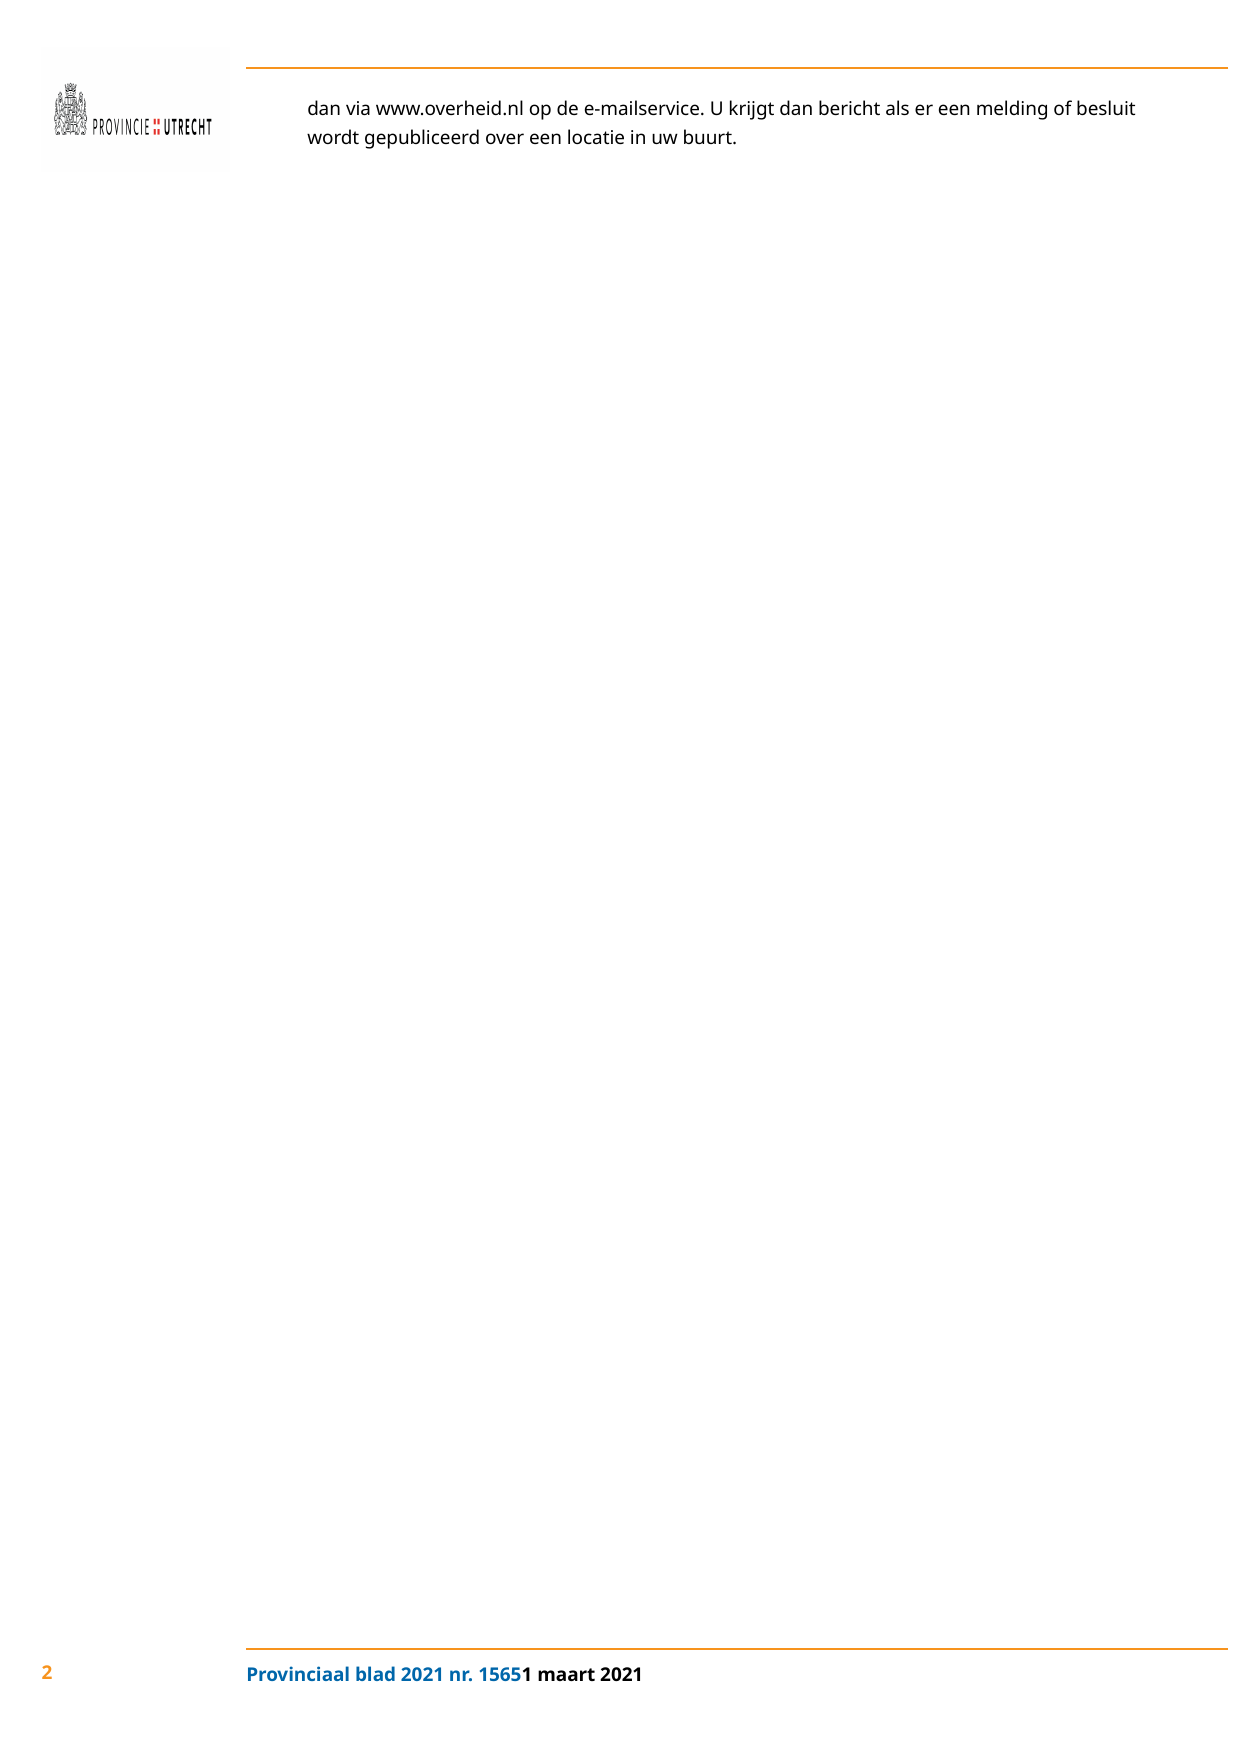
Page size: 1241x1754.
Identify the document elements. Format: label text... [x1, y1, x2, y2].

picture [41, 47, 231, 172]
list dan via www.overheid.nl op de e-mailservice. U krijgt dan bericht als er een melding of besluit wordt gepubliceerd over een locatie in uw buurt. [248, 95, 1152, 150]
